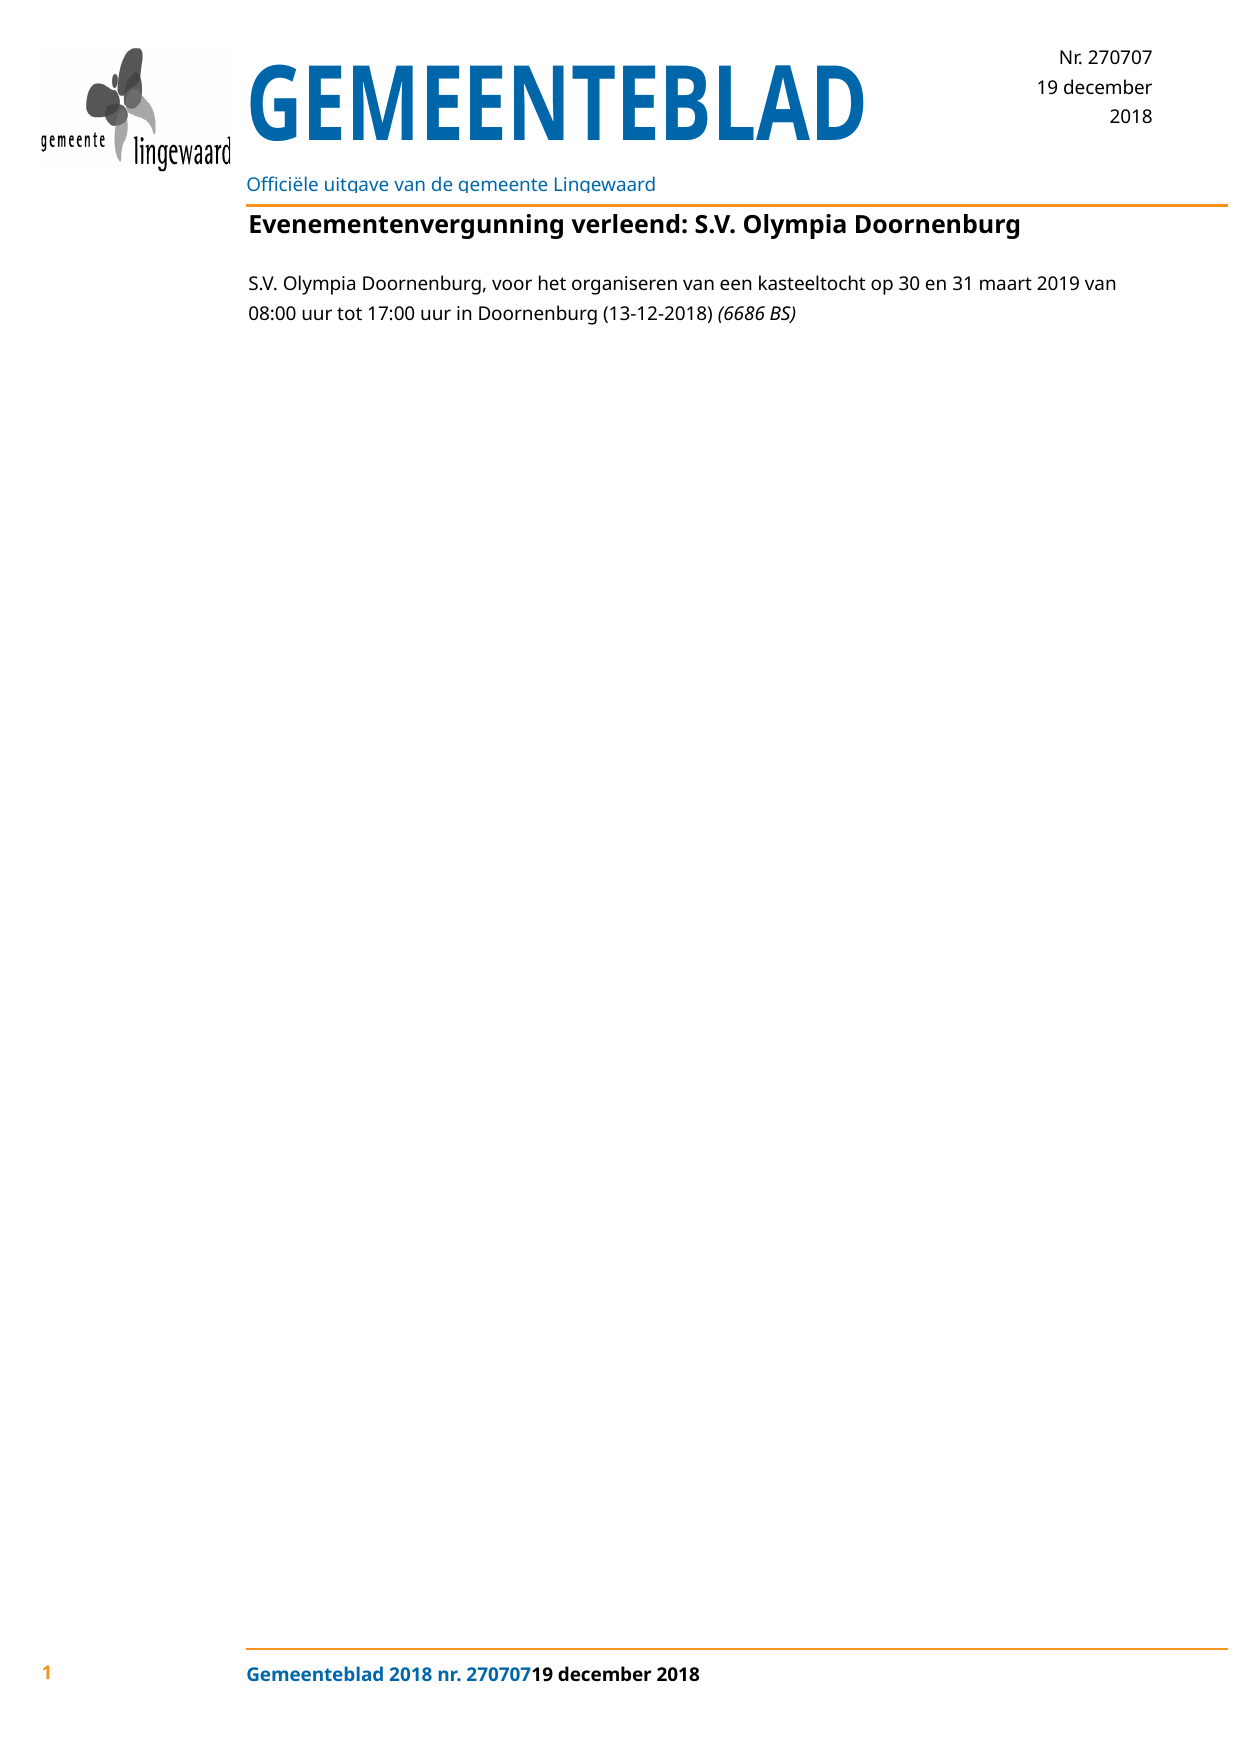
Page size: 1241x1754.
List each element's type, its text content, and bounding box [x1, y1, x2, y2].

picture [41, 47, 231, 172]
text S.V. Olympia Doornenburg, voor het organiseren van een kasteeltocht op 30 en 31 maart 2019 van 08:00 uur tot 17:00 uur in Doornenburg (13-12-2018) (6686 BS) [248, 270, 1152, 326]
text Evenementenvergunning verleend: S.V. Olympia Doornenburg [248, 207, 1152, 241]
